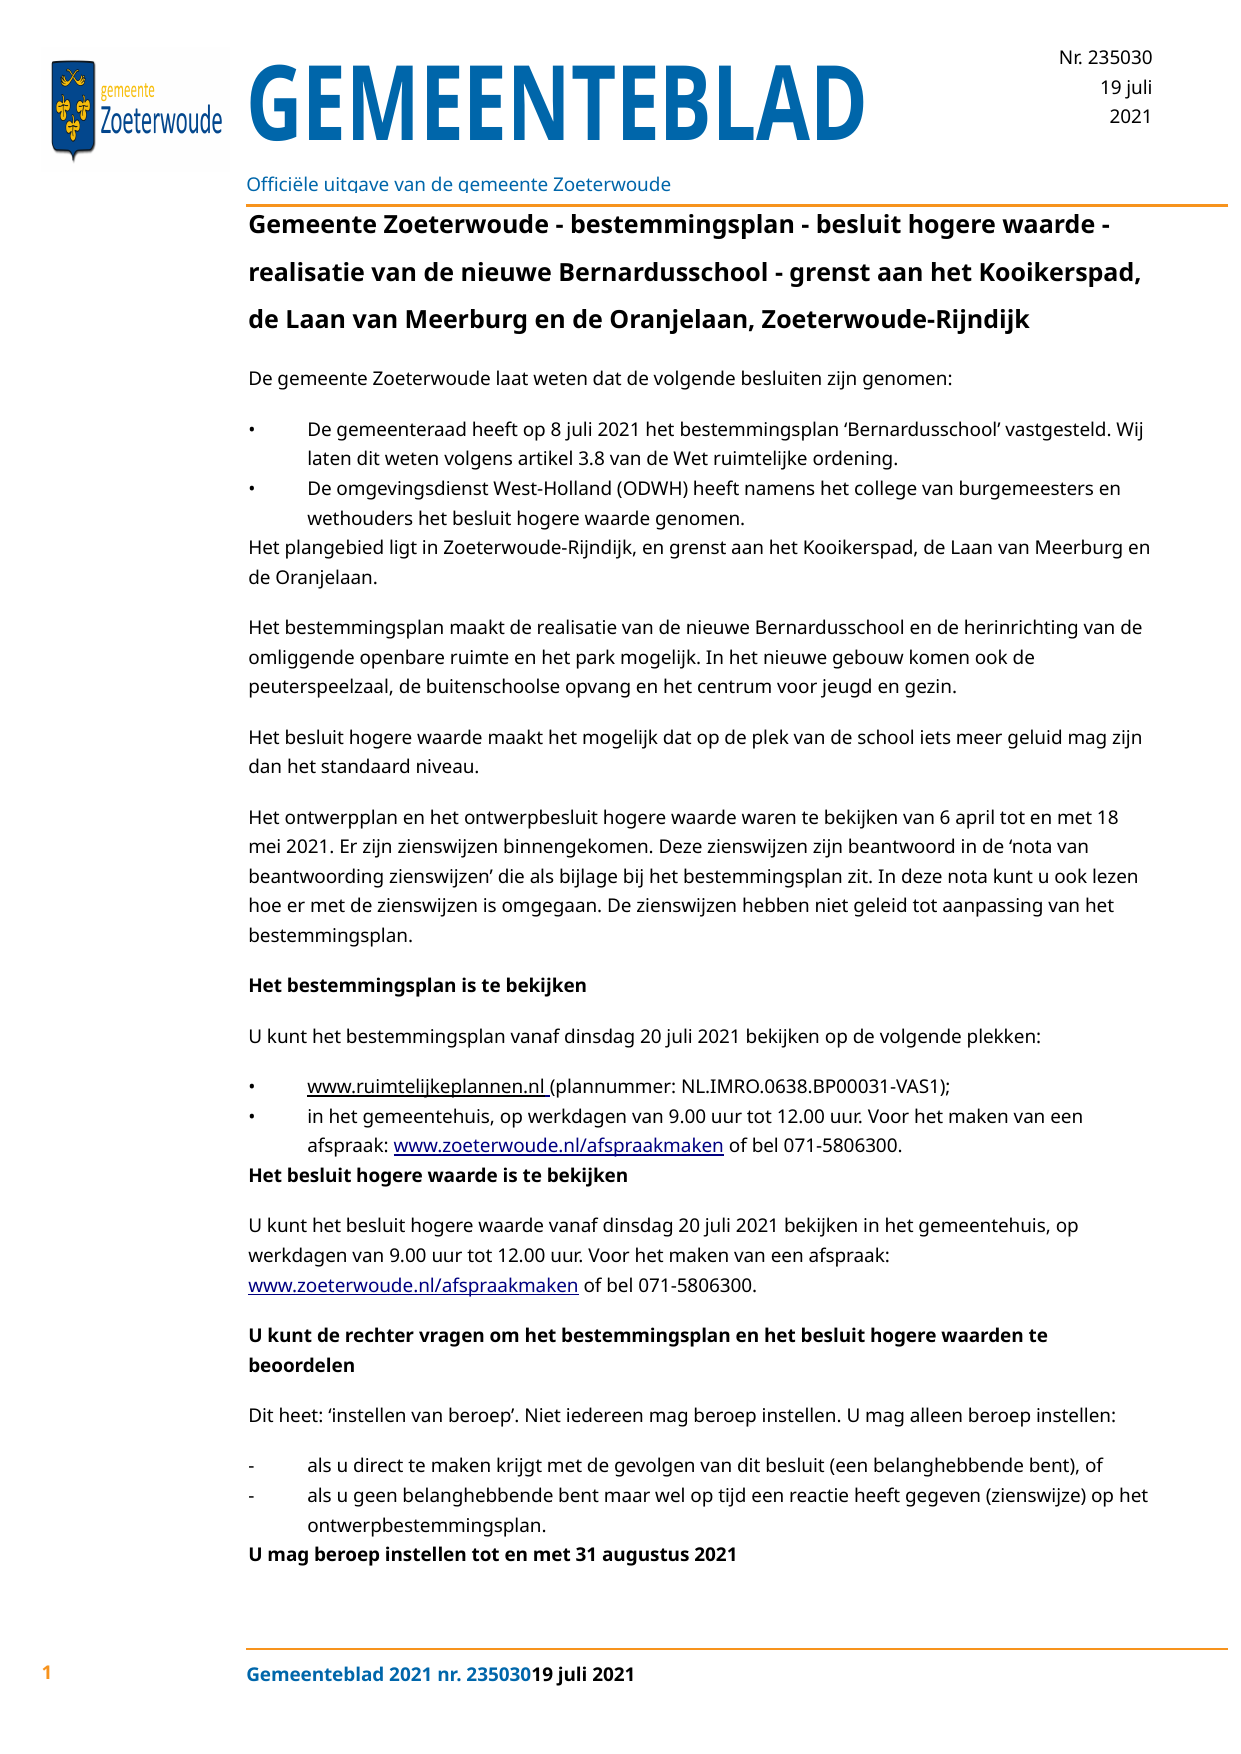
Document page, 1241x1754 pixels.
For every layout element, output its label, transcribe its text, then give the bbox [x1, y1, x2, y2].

text Het bestemmingsplan is te bekijken [248, 973, 1152, 998]
text Het bestemmingsplan maakt de realisatie van de nieuwe Bernardusschool en de herinrichting van de omliggende openbare ruimte en het park mogelijk. In het nieuwe gebouw komen ook de peuterspeelzaal, de buitenschoolse opvang en het centrum voor jeugd en gezin. [248, 614, 1152, 699]
text Het ontwerpplan en het ontwerpbesluit hogere waarde waren te bekijken van 6 april tot en met 18 mei 2021. Er zijn zienswijzen binnengekomen. Deze zienswijzen zijn beantwoord in de ‘nota van beantwoording zienswijzen’ die als bijlage bij het bestemmingsplan zit. In deze nota kunt u ook lezen hoe er met de zienswijzen is omgegaan. De zienswijzen hebben niet geleid tot aanpassing van het bestemmingsplan. [248, 804, 1152, 948]
list in het gemeentehuis, op werkdagen van 9.00 uur tot 12.00 uur. Voor het maken van een afspraak: www.zoeterwoude.nl/afspraakmaken of bel 071-5806300. [248, 1103, 1152, 1158]
text U kunt de rechter vragen om het bestemmingsplan en het besluit hogere waarden te beoordelen [248, 1322, 1152, 1377]
text U mag beroep instellen tot en met 31 augustus 2021 [248, 1541, 1152, 1567]
list als u geen belanghebbende bent maar wel op tijd een reactie heeft gegeven (zienswijze) op het ontwerpbestemmingsplan. [248, 1482, 1152, 1537]
text U kunt het besluit hogere waarde vanaf dinsdag 20 juli 2021 bekijken in het gemeentehuis, op werkdagen van 9.00 uur tot 12.00 uur. Voor het maken van een afspraak: www.zoeterwoude.nl/afspraakmaken of bel 071-5806300. [248, 1213, 1152, 1297]
text Het plangebied ligt in Zoeterwoude-Rijndijk, en grenst aan het Kooikerspad, de Laan van Meerburg en de Oranjelaan. [248, 534, 1152, 589]
text Gemeente Zoeterwoude - bestemmingsplan - besluit hogere waarde - realisatie van de nieuwe Bernardusschool - grenst aan het Kooikerspad, de Laan van Meerburg en de Oranjelaan, Zoeterwoude-Rijndijk [248, 207, 1152, 336]
text Het besluit hogere waarde is te bekijken [248, 1162, 1152, 1188]
text Het besluit hogere waarde maakt het mogelijk dat op de plek van de school iets meer geluid mag zijn dan het standaard niveau. [248, 724, 1152, 779]
list www.ruimtelijkeplannen.nl (plannummer: NL.IMRO.0638.BP00031-VAS1); [248, 1073, 1152, 1099]
list De gemeenteraad heeft op 8 juli 2021 het bestemmingsplan ‘Bernardusschool’ vastgesteld. Wij laten dit weten volgens artikel 3.8 van de Wet ruimtelijke ordening. [248, 416, 1152, 471]
text De gemeente Zoeterwoude laat weten dat de volgende besluiten zijn genomen: [248, 366, 1152, 391]
text U kunt het bestemmingsplan vanaf dinsdag 20 juli 2021 bekijken op de volgende plekken: [248, 1023, 1152, 1049]
picture [41, 47, 231, 172]
list De omgevingsdienst West-Holland (ODWH) heeft namens het college van burgemeesters en wethouders het besluit hogere waarde genomen. [248, 475, 1152, 530]
list als u direct te maken krijgt met de gevolgen van dit besluit (een belanghebbende bent), of [248, 1453, 1152, 1478]
text Dit heet: ‘instellen van beroep’. Niet iedereen mag beroep instellen. U mag alleen beroep instellen: [248, 1402, 1152, 1428]
